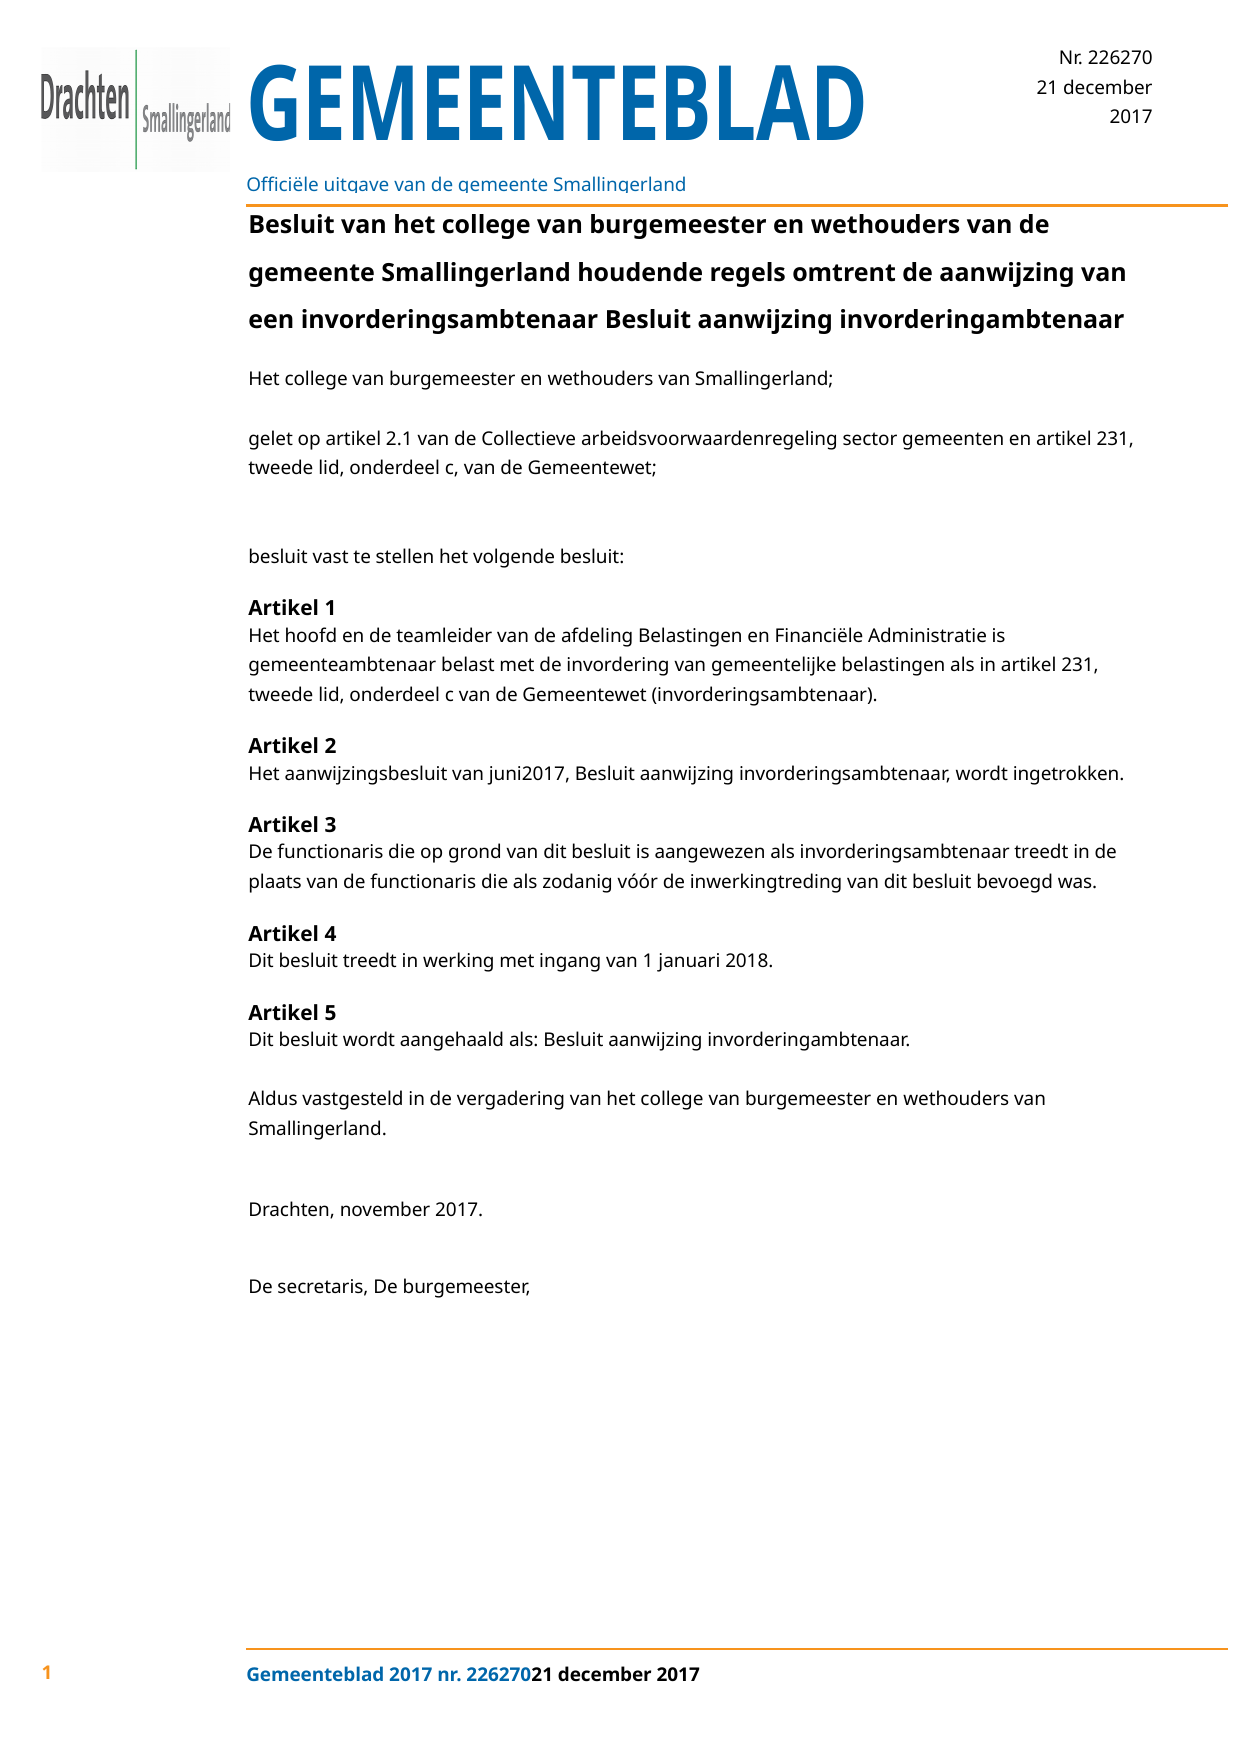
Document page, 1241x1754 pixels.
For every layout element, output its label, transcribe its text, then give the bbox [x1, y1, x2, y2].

text Het hoofd en de teamleider van de afdeling Belastingen en Financiële Administratie is gemeenteambtenaar belast met de invordering van gemeentelijke belastingen als in artikel 231, tweede lid, onderdeel c van de Gemeentewet (invorderingsambtenaar). [248, 622, 1152, 707]
text Het aanwijzingsbesluit van juni2017, Besluit aanwijzing invorderingsambtenaar, wordt ingetrokken. [248, 760, 1152, 786]
text Artikel 5 [248, 998, 1152, 1026]
text De functionaris die op grond van dit besluit is aangewezen als invorderingsambtenaar treedt in de plaats van de functionaris die als zodanig vóór de inwerkingtreding van dit besluit bevoegd was. [248, 839, 1152, 894]
text gelet op artikel 2.1 van de Collectieve arbeidsvoorwaardenregeling sector gemeenten en artikel 231, tweede lid, onderdeel c, van de Gemeentewet; [248, 425, 1152, 480]
text Het college van burgemeester en wethouders van Smallingerland; [248, 366, 1152, 391]
text Artikel 1 [248, 593, 1152, 622]
text Aldus vastgesteld in de vergadering van het college van burgemeester en wethouders van Smallingerland. [248, 1085, 1152, 1141]
text Artikel 4 [248, 919, 1152, 947]
text Dit besluit treedt in werking met ingang van 1 januari 2018. [248, 947, 1152, 973]
text Dit besluit wordt aangehaald als: Besluit aanwijzing invorderingambtenaar. [248, 1026, 1152, 1052]
text Drachten, november 2017. [248, 1196, 1152, 1222]
picture [41, 47, 231, 172]
text besluit vast te stellen het volgende besluit: [248, 543, 1152, 569]
text Besluit van het college van burgemeester en wethouders van de gemeente Smallingerland houdende regels omtrent de aanwijzing van een invorderingsambtenaar Besluit aanwijzing invorderingambtenaar [248, 207, 1152, 336]
text Artikel 3 [248, 810, 1152, 839]
text Artikel 2 [248, 731, 1152, 760]
text De secretaris, De burgemeester, [248, 1273, 1152, 1299]
